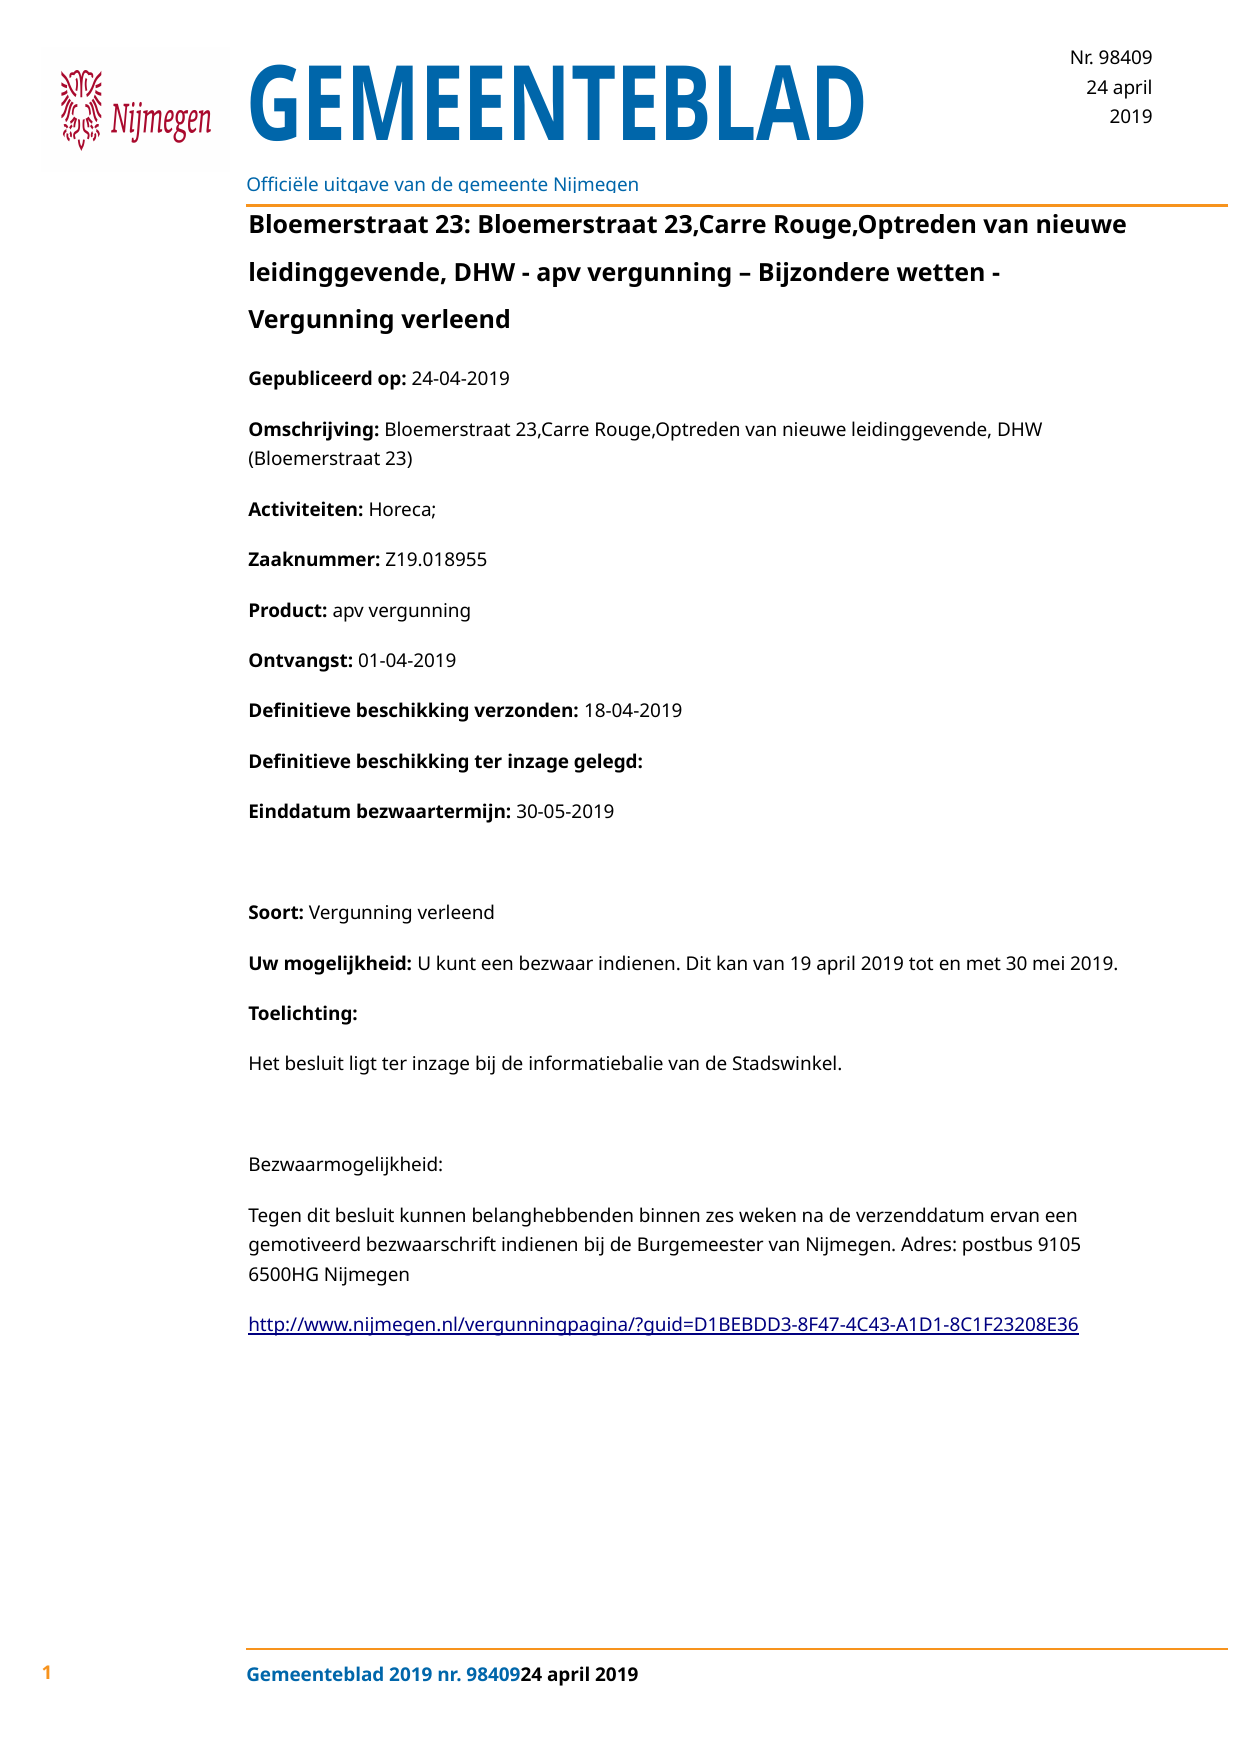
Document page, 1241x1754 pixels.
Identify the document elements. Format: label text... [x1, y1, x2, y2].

text Product: apv vergunning [248, 597, 1152, 622]
text Soort: Vergunning verleend [248, 899, 1152, 925]
text Ontvangst: 01-04-2019 [248, 647, 1152, 673]
text Einddatum bezwaartermijn: 30-05-2019 [248, 798, 1152, 824]
text Bezwaarmogelijkheid: [248, 1151, 1152, 1177]
text http://www.nijmegen.nl/vergunningpagina/?guid=D1BEBDD3-8F47-4C43-A1D1-8C1F23208E36 [248, 1311, 1152, 1337]
text Uw mogelijkheid: U kunt een bezwaar indienen. Dit kan van 19 april 2019 tot en met 30 mei 2019. [248, 950, 1152, 975]
text Zaaknummer: Z19.018955 [248, 546, 1152, 572]
text Definitieve beschikking verzonden: 18-04-2019 [248, 698, 1152, 723]
text Bloemerstraat 23: Bloemerstraat 23,Carre Rouge,Optreden van nieuwe leidinggevende, DHW - apv vergunning – Bijzondere wetten - Vergunning verleend [248, 207, 1152, 336]
picture [41, 47, 231, 172]
text Tegen dit besluit kunnen belanghebbenden binnen zes weken na de verzenddatum ervan een gemotiveerd bezwaarschrift indienen bij de Burgemeester van Nijmegen. Adres: postbus 9105 6500HG Nijmegen [248, 1202, 1152, 1287]
text Het besluit ligt ter inzage bij de informatiebalie van de Stadswinkel. [248, 1051, 1152, 1076]
text Definitieve beschikking ter inzage gelegd: [248, 748, 1152, 774]
text Gepubliceerd op: 24-04-2019 [248, 366, 1152, 391]
text Omschrijving: Bloemerstraat 23,Carre Rouge,Optreden van nieuwe leidinggevende, DHW (Bloemerstraat 23) [248, 416, 1152, 471]
text Activiteiten: Horeca; [248, 496, 1152, 522]
text Toelichting: [248, 1000, 1152, 1026]
